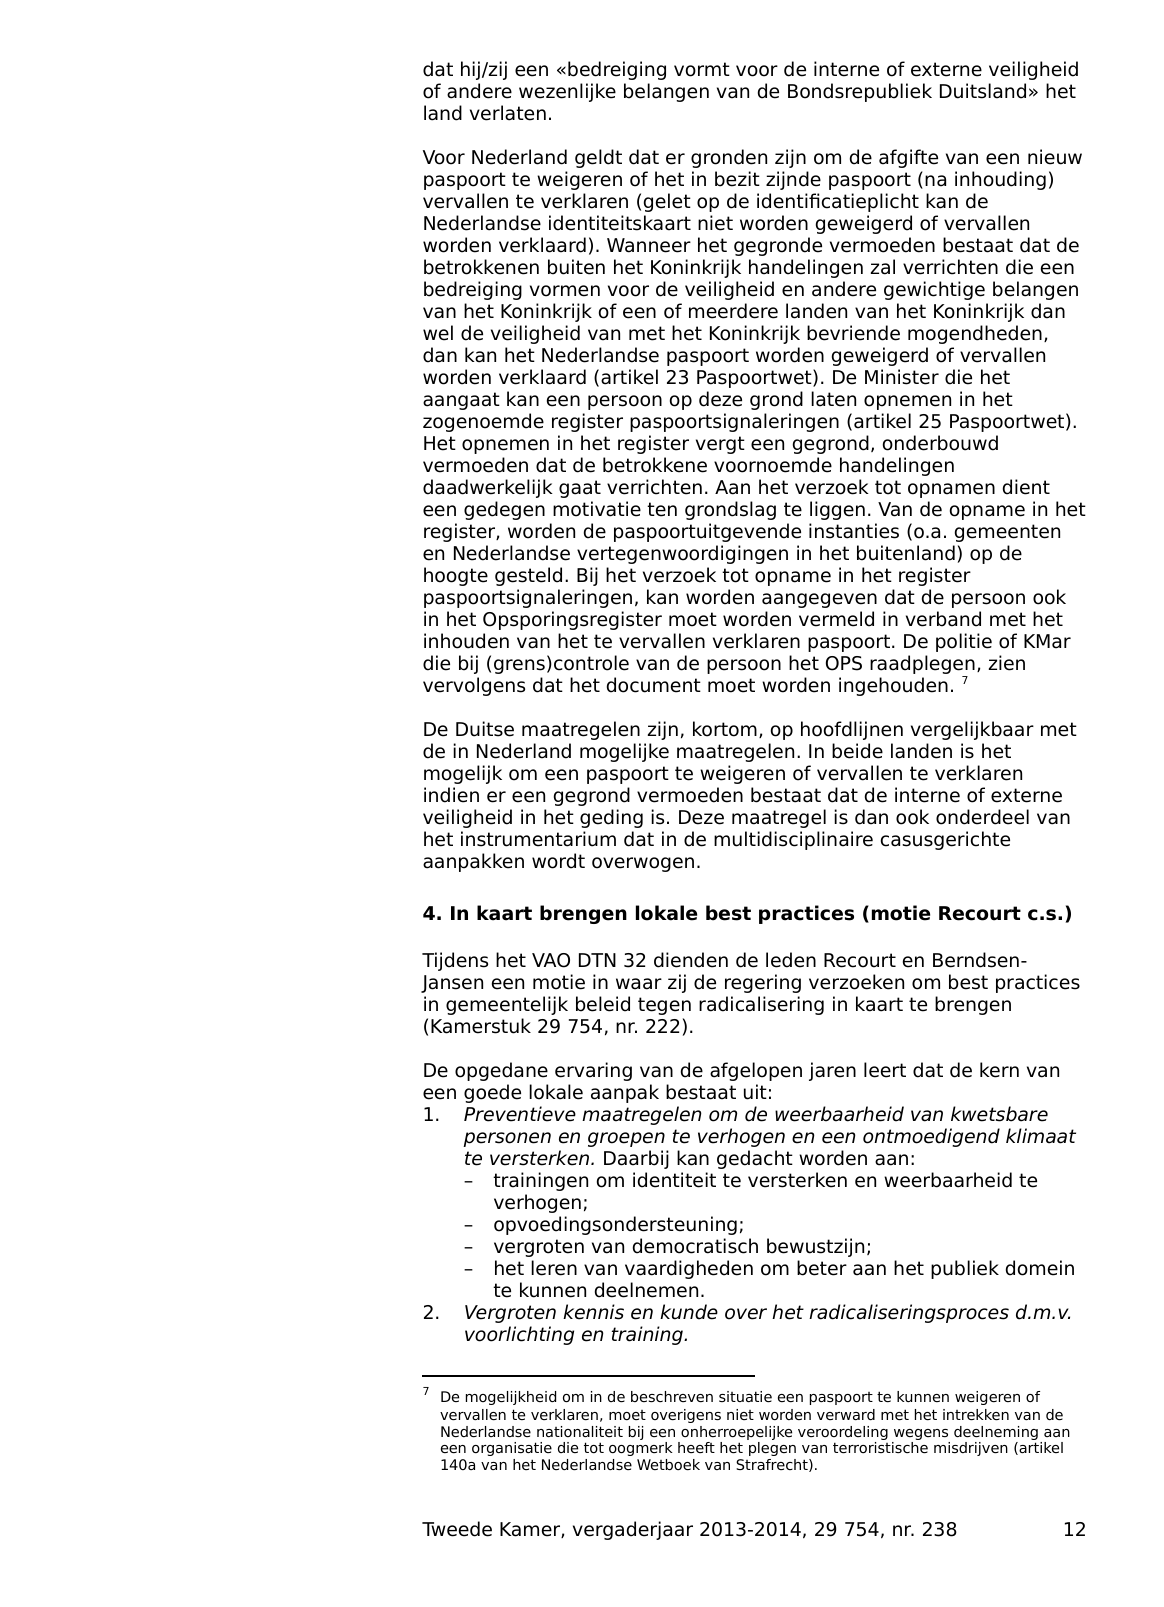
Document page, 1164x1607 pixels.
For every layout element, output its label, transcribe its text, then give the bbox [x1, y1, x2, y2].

text dat hij/zij een «bedreiging vormt voor de interne of externe veiligheid of andere wezenlijke belangen van de Bondsrepubliek Duitsland» het land verlaten. [422, 59, 1087, 125]
text De opgedane ervaring van de afgelopen jaren leert dat de kern van een goede lokale aanpak bestaat uit: [422, 1060, 1087, 1104]
text – trainingen om identiteit te versterken en weerbaarheid te verhogen; [464, 1170, 1087, 1214]
text 2. Vergroten kennis en kunde over het radicaliseringsproces d.m.v. voorlichting en training. [422, 1302, 1087, 1346]
text – het leren van vaardigheden om beter aan het publiek domein te kunnen deelnemen. [464, 1258, 1087, 1302]
text Tijdens het VAO DTN 32 dienden de leden Recourt en Berndsen-Jansen een motie in waar zij de regering verzoeken om best practices in gemeentelijk beleid tegen radicalisering in kaart te brengen (Kamerstuk 29 754, nr. 222). [422, 950, 1087, 1038]
text De Duitse maatregelen zijn, kortom, op hoofdlijnen vergelijkbaar met de in Nederland mogelijke maatregelen. In beide landen is het mogelijk om een paspoort te weigeren of vervallen te verklaren indien er een gegrond vermoeden bestaat dat de interne of externe veiligheid in het geding is. Deze maatregel is dan ook onderdeel van het instrumentarium dat in de multidisciplinaire casusgerichte aanpakken wordt overwogen. [422, 719, 1087, 873]
text – vergroten van democratisch bewustzijn; [464, 1236, 1087, 1258]
text – opvoedingsondersteuning; [464, 1214, 1087, 1236]
text Voor Nederland geldt dat er gronden zijn om de afgifte van een nieuw paspoort te weigeren of het in bezit zijnde paspoort (na inhouding) vervallen te verklaren (gelet op de identificatieplicht kan de Nederlandse identiteitskaart niet worden geweigerd of vervallen worden verklaard). Wanneer het gegronde vermoeden bestaat dat de betrokkenen buiten het Koninkrijk handelingen zal verrichten die een bedreiging vormen voor de veiligheid en andere gewichtige belangen van het Koninkrijk of een of meerdere landen van het Koninkrijk dan wel de veiligheid van met het Koninkrijk bevriende mogendheden, dan kan het Nederlandse paspoort worden geweigerd of vervallen worden verklaard (artikel 23 Paspoortwet). De Minister die het aangaat kan een persoon op deze grond laten opnemen in het zogenoemde register paspoortsignaleringen (artikel 25 Paspoortwet). Het opnemen in het register vergt een gegrond, onderbouwd vermoeden dat de betrokkene voornoemde handelingen daadwerkelijk gaat verrichten. Aan het verzoek tot opnamen dient een gedegen motivatie ten grondslag te liggen. Van de opname in het register, worden de paspoortuitgevende instanties (o.a. gemeenten en Nederlandse vertegenwoordigingen in het buitenland) op de hoogte gesteld. Bij het verzoek tot opname in het register paspoortsignaleringen, kan worden aangegeven dat de persoon ook in het Opsporingsregister moet worden vermeld in verband met het inhouden van het te vervallen verklaren paspoort. De politie of KMar die bij (grens)controle van de persoon het OPS raadplegen, zien vervolgens dat het document moet worden ingehouden. [422, 147, 1087, 697]
text De mogelijkheid om in de beschreven situatie een paspoort te kunnen weigeren of vervallen te verklaren, moet overigens niet worden verward met het intrekken van de Nederlandse nationaliteit bij een onherroepelijke veroordeling wegens deelneming aan een organisatie die tot oogmerk heeft het plegen van terroristische misdrijven (artikel 140a van het Nederlandse Wetboek van Strafrecht). [422, 1385, 1087, 1474]
subtitle 4. In kaart brengen lokale best practices (motie Recourt c.s.) [422, 903, 1087, 925]
text 1. Preventieve maatregelen om de weerbaarheid van kwetsbare personen en groepen te verhogen en een ontmoedigend klimaat te versterken. Daarbij kan gedacht worden aan: [422, 1104, 1087, 1170]
